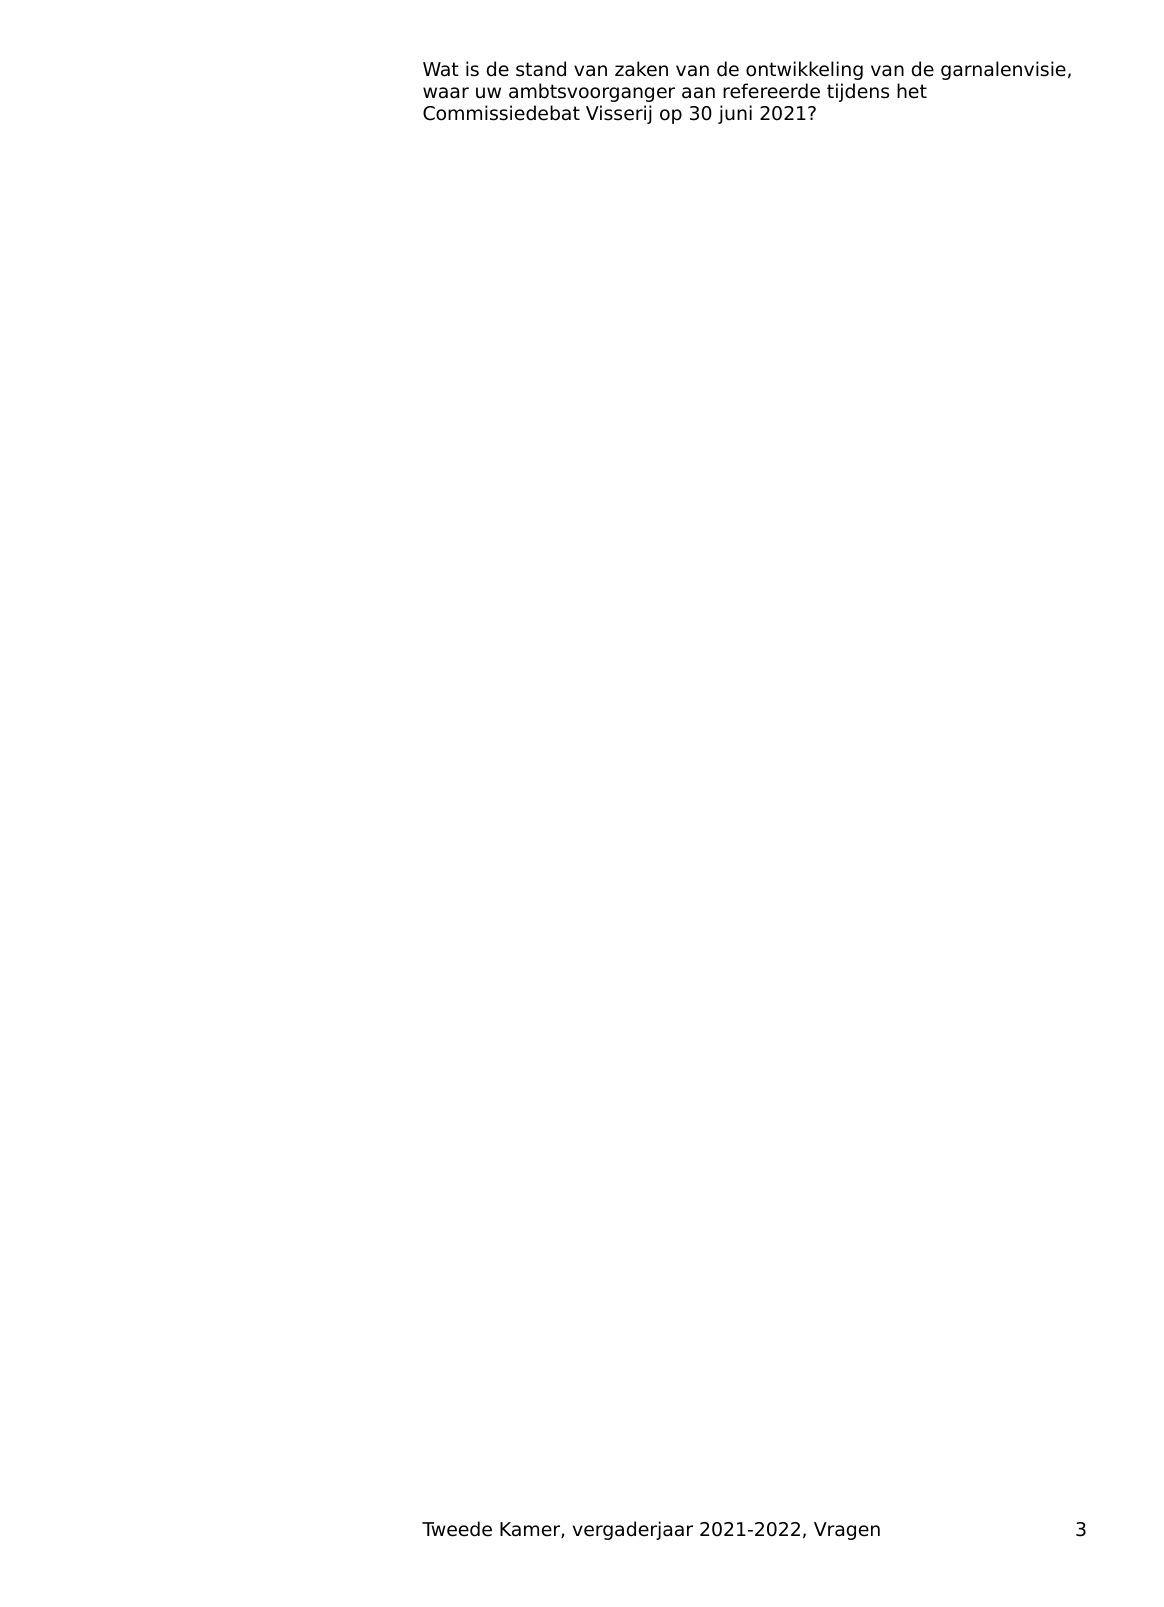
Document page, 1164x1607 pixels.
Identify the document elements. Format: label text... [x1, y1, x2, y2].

text Wat is de stand van zaken van de ontwikkeling van de garnalenvisie, waar uw ambtsvoorganger aan refereerde tijdens het Commissiedebat Visserij op 30 juni 2021? [422, 59, 1087, 125]
